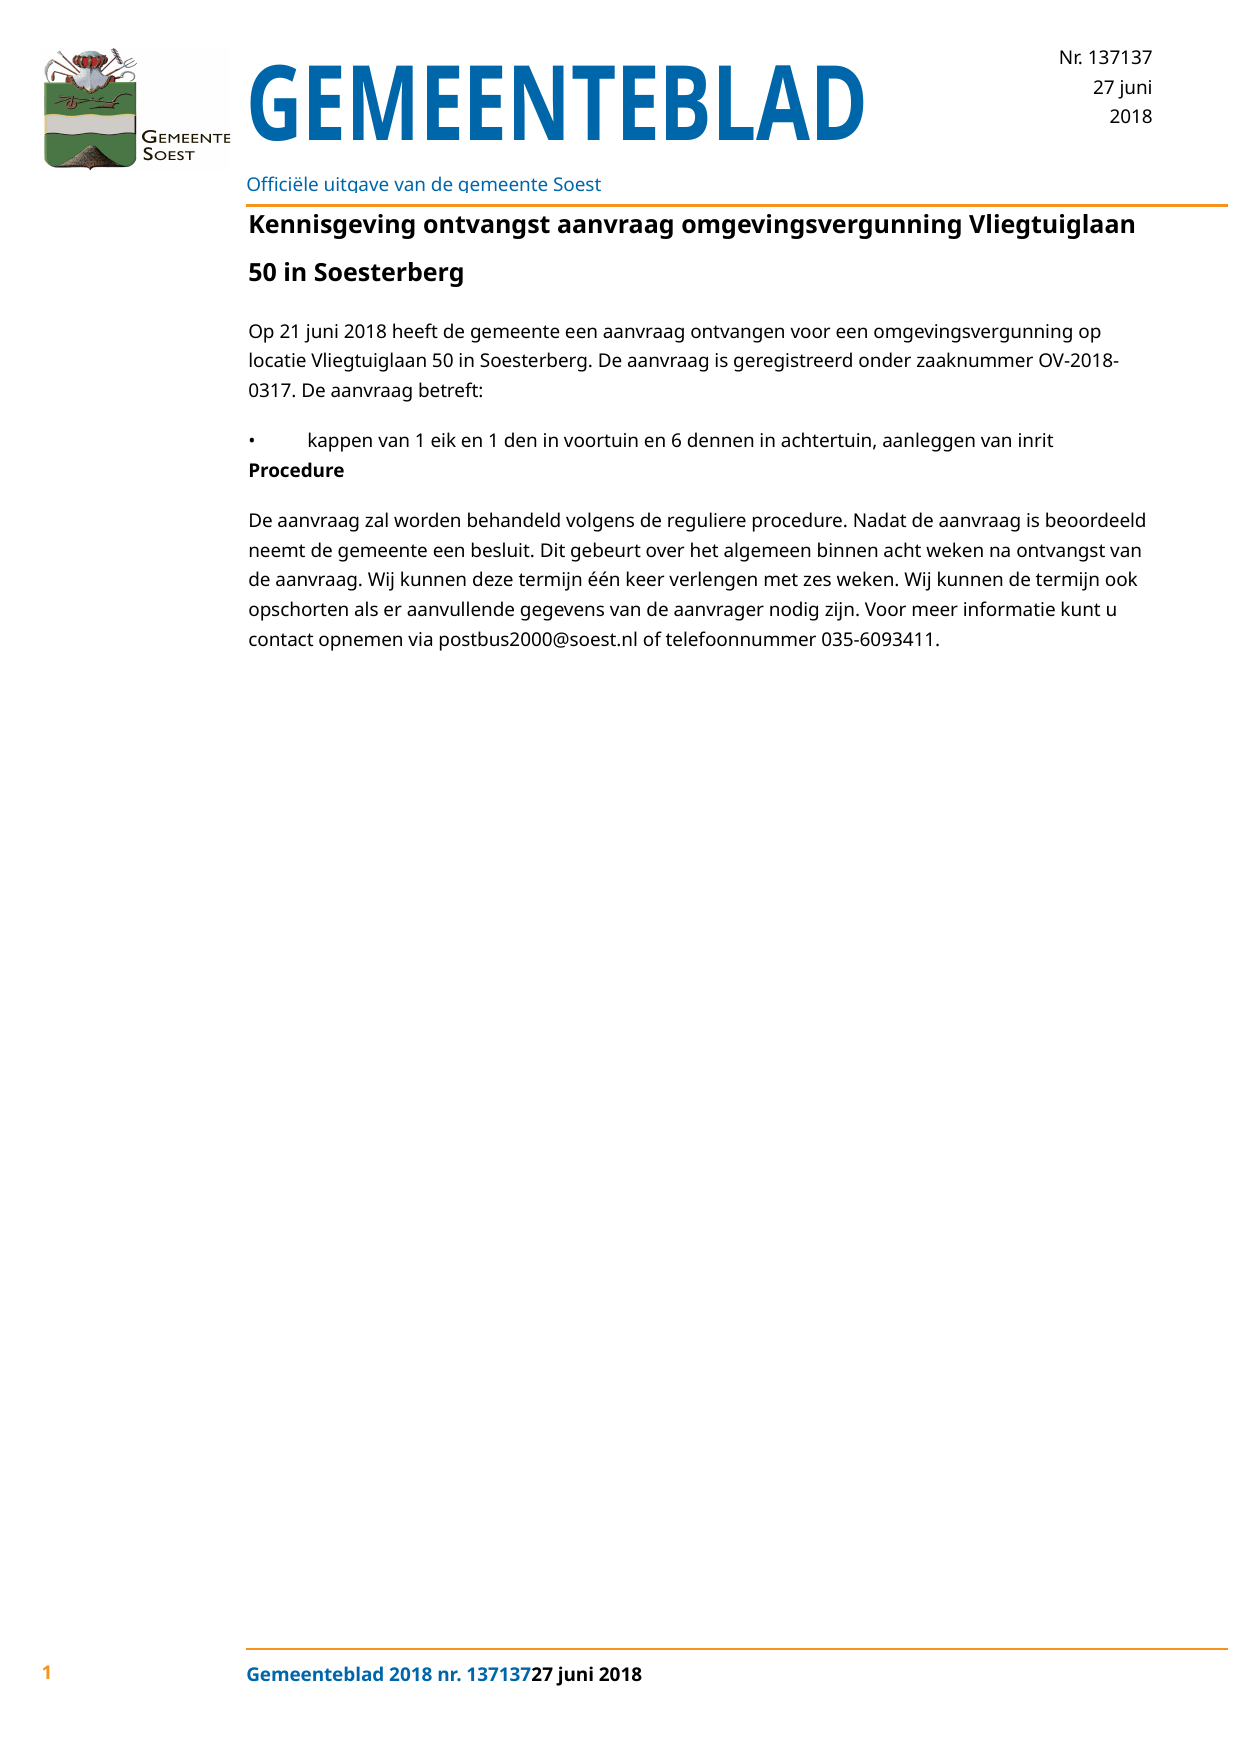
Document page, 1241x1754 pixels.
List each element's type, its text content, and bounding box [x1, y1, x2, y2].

text Procedure [248, 457, 1152, 483]
text Kennisgeving ontvangst aanvraag omgevingsvergunning Vliegtuiglaan 50 in Soesterberg [248, 207, 1152, 288]
picture [41, 47, 231, 172]
list kappen van 1 eik en 1 den in voortuin en 6 dennen in achtertuin, aanleggen van inrit [248, 427, 1152, 453]
text De aanvraag zal worden behandeld volgens de reguliere procedure. Nadat de aanvraag is beoordeeld neemt de gemeente een besluit. Dit gebeurt over het algemeen binnen acht weken na ontvangst van de aanvraag. Wij kunnen deze termijn één keer verlengen met zes weken. Wij kunnen de termijn ook opschorten als er aanvullende gegevens van de aanvrager nodig zijn. Voor meer informatie kunt u contact opnemen via postbus2000@soest.nl of telefoonnummer 035-6093411. [248, 507, 1152, 652]
text Op 21 juni 2018 heeft de gemeente een aanvraag ontvangen voor een omgevingsvergunning op locatie Vliegtuiglaan 50 in Soesterberg. De aanvraag is geregistreerd onder zaaknummer OV-2018-0317. De aanvraag betreft: [248, 318, 1152, 403]
